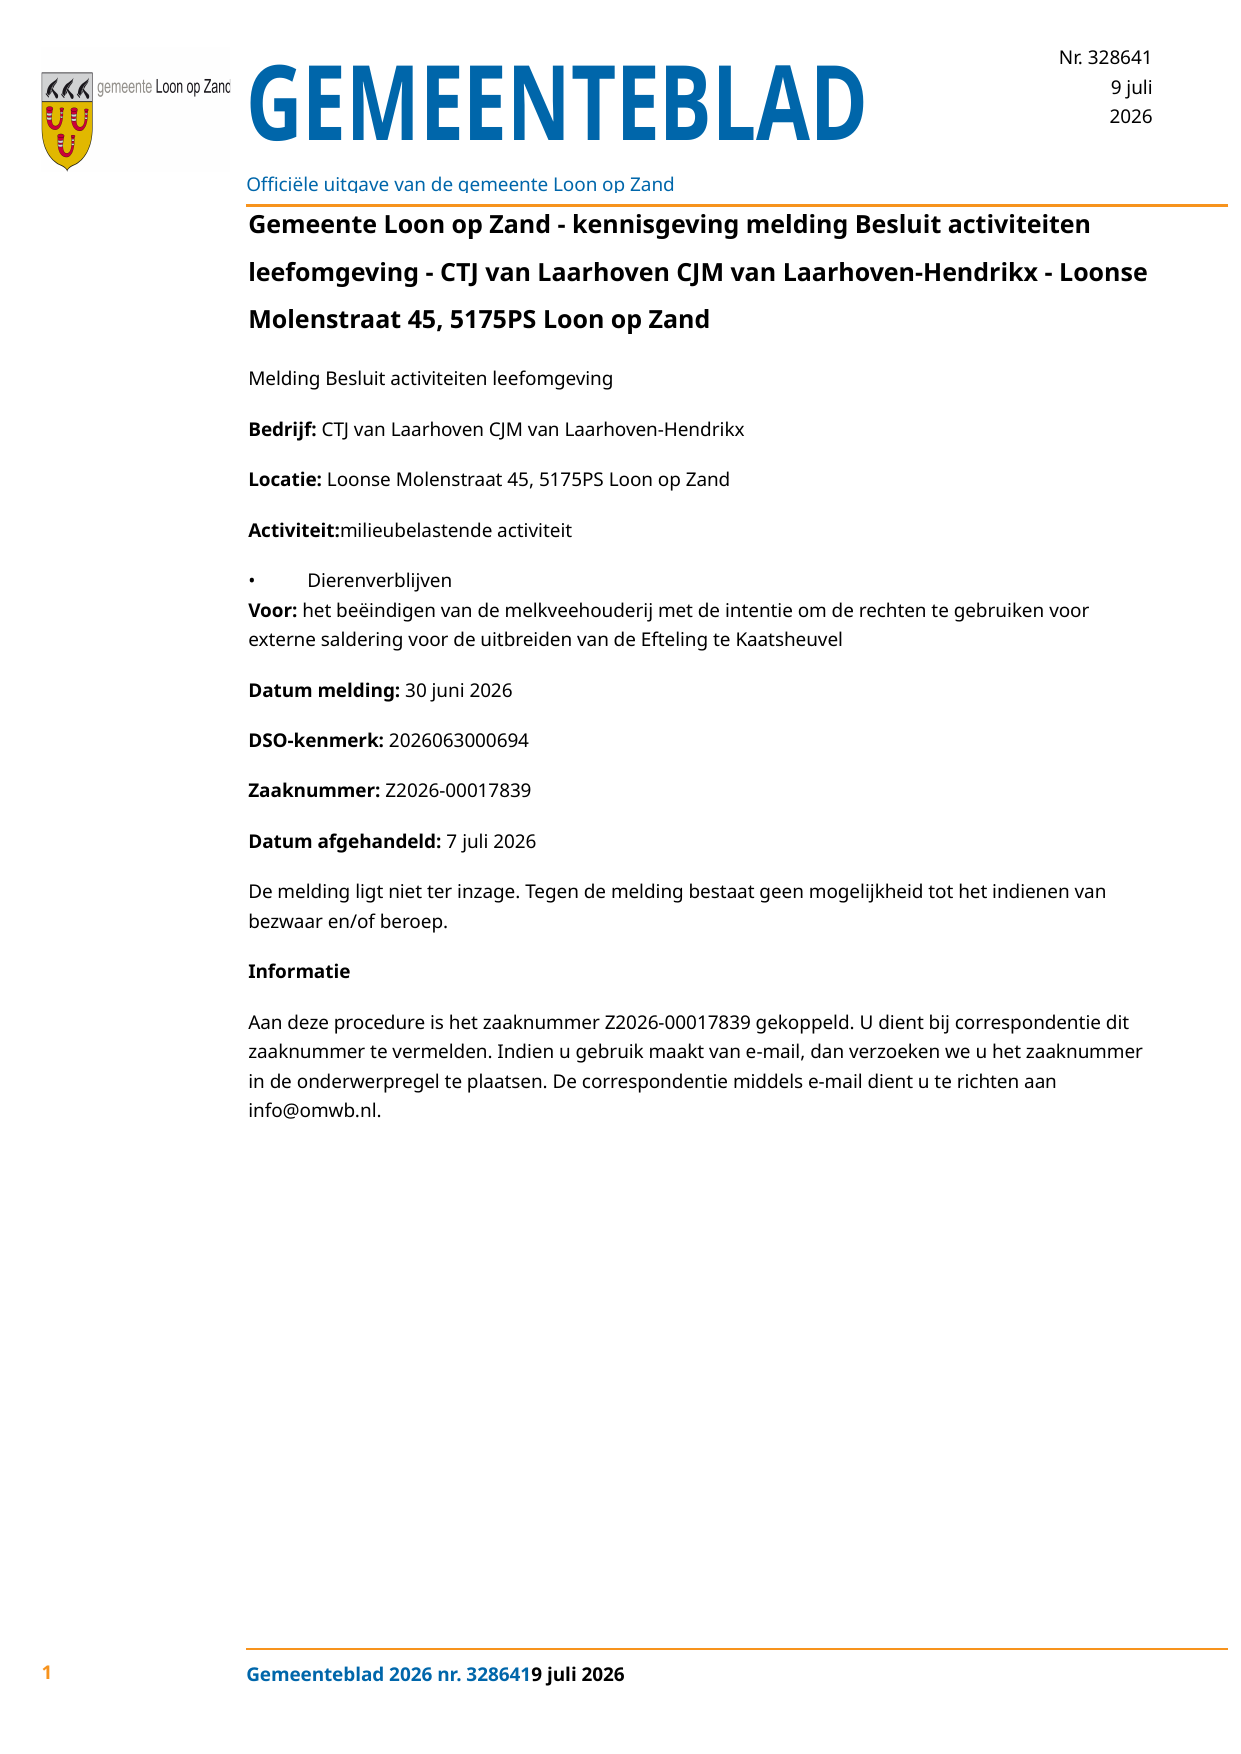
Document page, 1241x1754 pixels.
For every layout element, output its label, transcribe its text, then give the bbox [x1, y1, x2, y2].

text Informatie [248, 958, 1152, 984]
list Dierenverblijven [248, 567, 1152, 593]
text De melding ligt niet ter inzage. Tegen de melding bestaat geen mogelijkheid tot het indienen van bezwaar en/of beroep. [248, 878, 1152, 934]
text Bedrijf: CTJ van Laarhoven CJM van Laarhoven-Hendrikx [248, 416, 1152, 442]
text Activiteit:milieubelastende activiteit [248, 517, 1152, 542]
text DSO-kenmerk: 2026063000694 [248, 727, 1152, 753]
text Datum afgehandeld: 7 juli 2026 [248, 828, 1152, 854]
text Locatie: Loonse Molenstraat 45, 5175PS Loon op Zand [248, 466, 1152, 492]
text Gemeente Loon op Zand - kennisgeving melding Besluit activiteiten leefomgeving - CTJ van Laarhoven CJM van Laarhoven-Hendrikx - Loonse Molenstraat 45, 5175PS Loon op Zand [248, 207, 1152, 336]
text Zaaknummer: Z2026-00017839 [248, 778, 1152, 803]
text Melding Besluit activiteiten leefomgeving [248, 366, 1152, 391]
picture [41, 47, 231, 172]
text Aan deze procedure is het zaaknummer Z2026-00017839 gekoppeld. U dient bij correspondentie dit zaaknummer te vermelden. Indien u gebruik maakt van e-mail, dan verzoeken we u het zaaknummer in de onderwerpregel te plaatsen. De correspondentie middels e-mail dient u te richten aan info@omwb.nl. [248, 1009, 1152, 1123]
text Voor: het beëindigen van de melkveehouderij met de intentie om de rechten te gebruiken voor externe saldering voor de uitbreiden van de Efteling te Kaatsheuvel [248, 597, 1152, 652]
text Datum melding: 30 juni 2026 [248, 677, 1152, 702]
